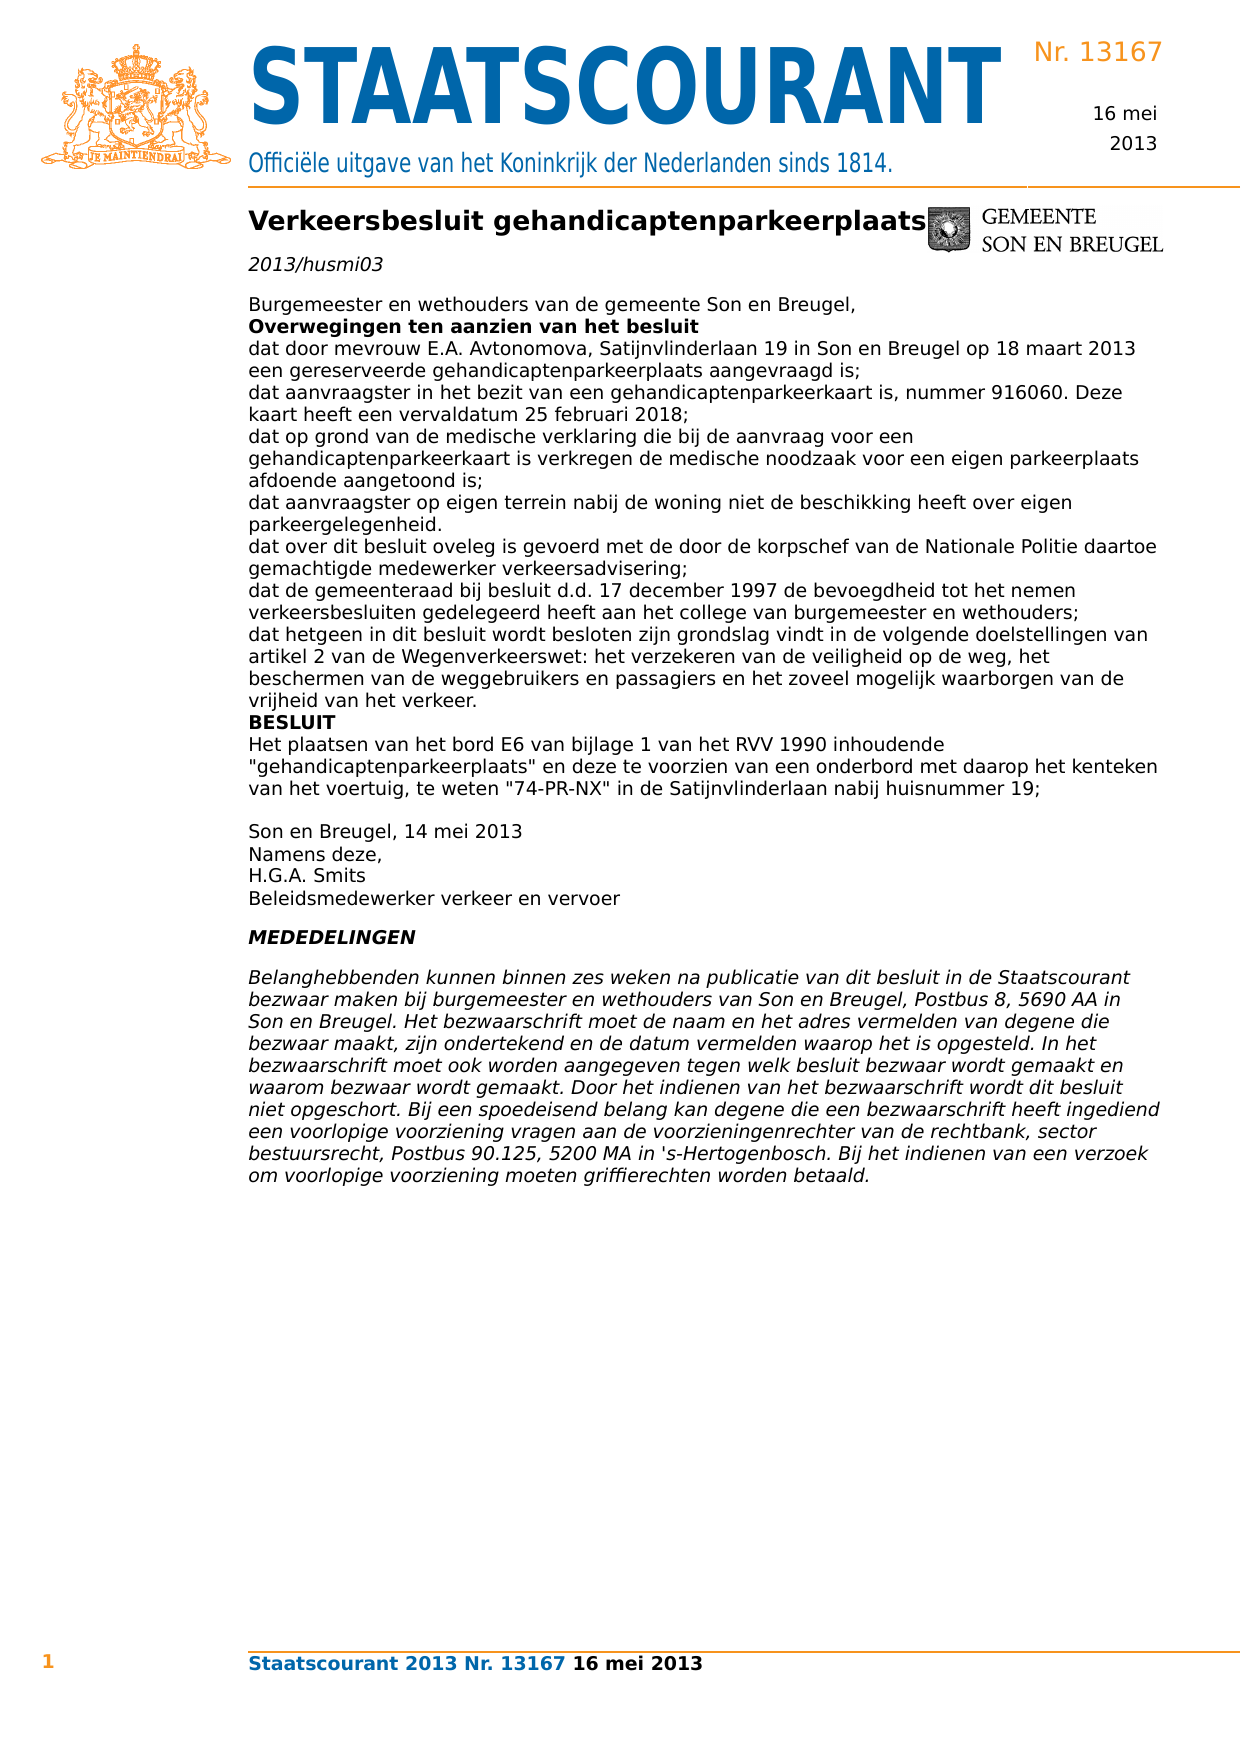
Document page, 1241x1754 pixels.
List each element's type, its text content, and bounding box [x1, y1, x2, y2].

subtitle Overwegingen ten aanzien van het besluit [248, 316, 1163, 338]
text BESLUIT [248, 712, 1163, 733]
subtitle MEDEDELINGEN [248, 927, 1163, 949]
subtitle Belanghebbenden kunnen binnen zes weken na publicatie van dit besluit in de Staatscourant bezwaar maken bij burgemeester en wethouders van Son en Breugel, Postbus 8, 5690 AA in Son en Breugel. Het bezwaarschrift moet de naam en het adres vermelden van degene die bezwaar maakt, zijn ondertekend en de datum vermelden waarop het is opgesteld. In het bezwaarschrift moet ook worden aangegeven tegen welk besluit bezwaar wordt gemaakt en waarom bezwaar wordt gemaakt. Door het indienen van het bezwaarschrift wordt dit besluit niet opgeschort. Bij een spoedeisend belang kan degene die een bezwaarschrift heeft ingediend een voorlopige voorziening vragen aan de voorzieningenrechter van de rechtbank, sector bestuursrecht, Postbus 90.125, 5200 MA in 's-Hertogenbosch. Bij het indienen van een verzoek om voorlopige voorziening moeten griffierechten worden betaald. [248, 967, 1163, 1187]
text dat aanvraagster in het bezit van een gehandicaptenparkeerkaart is, nummer 916060. Deze kaart heeft een vervaldatum 25 februari 2018; [248, 382, 1163, 426]
text Son en Breugel, 14 mei 2013 [248, 821, 1163, 843]
picture [927, 205, 1164, 253]
text dat over dit besluit oveleg is gevoerd met de door de korpschef van de Nationale Politie daartoe gemachtigde medewerker verkeersadvisering; [248, 536, 1163, 580]
text H.G.A. Smits [248, 865, 1163, 887]
text Beleidsmedewerker verkeer en vervoer [248, 887, 1163, 909]
text dat aanvraagster op eigen terrein nabij de woning niet de beschikking heeft over eigen parkeergelegenheid. [248, 492, 1163, 536]
text Het plaatsen van het bord E6 van bijlage 1 van het RVV 1990 inhoudende "gehandicaptenparkeerplaats" en deze te voorzien van een onderbord met daarop het kenteken van het voertuig, te weten "74-PR-NX" in de Satijnvlinderlaan nabij huisnummer 19; [248, 733, 1163, 799]
text 2013/husmi03 [248, 254, 1163, 276]
picture [41, 44, 231, 169]
text dat hetgeen in dit besluit wordt besloten zijn grondslag vindt in de volgende doelstellingen van artikel 2 van de Wegenverkeerswet: het verzekeren van de veiligheid op de weg, het beschermen van de weggebruikers en passagiers en het zoveel mogelijk waarborgen van de vrijheid van het verkeer. [248, 624, 1163, 712]
text Burgemeester en wethouders van de gemeente Son en Breugel, [248, 294, 1163, 316]
text dat op grond van de medische verklaring die bij de aanvraag voor een gehandicaptenparkeerkaart is verkregen de medische noodzaak voor een eigen parkeerplaats afdoende aangetoond is; [248, 426, 1163, 492]
text dat de gemeenteraad bij besluit d.d. 17 december 1997 de bevoegdheid tot het nemen verkeersbesluiten gedelegeerd heeft aan het college van burgemeester en wethouders; [248, 580, 1163, 624]
text Namens deze, [248, 843, 1163, 865]
text dat door mevrouw E.A. Avtonomova, Satijnvlinderlaan 19 in Son en Breugel op 18 maart 2013 een gereserveerde gehandicaptenparkeerplaats aangevraagd is; [248, 338, 1163, 382]
subtitle Verkeersbesluit gehandicaptenparkeerplaats [248, 206, 927, 237]
